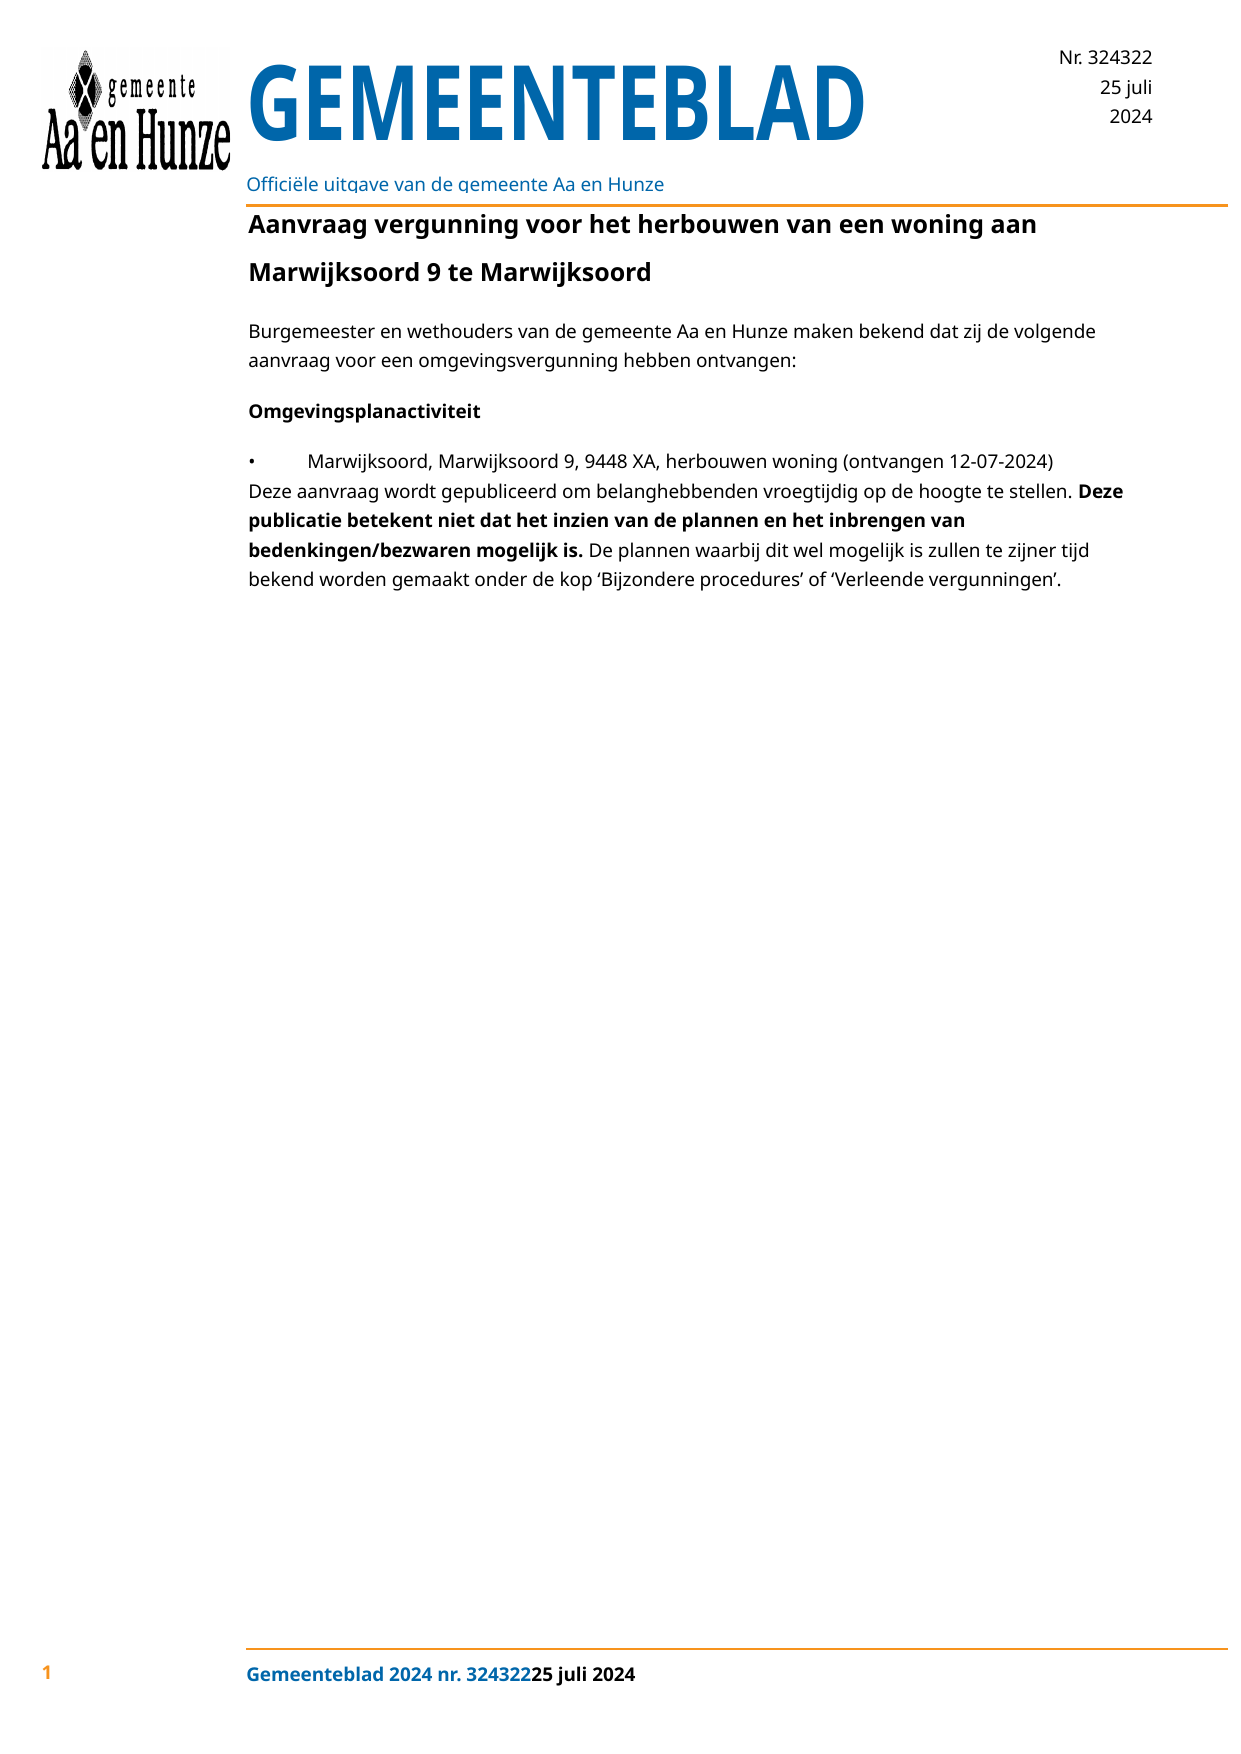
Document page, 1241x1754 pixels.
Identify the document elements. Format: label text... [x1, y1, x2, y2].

picture [41, 47, 231, 172]
text Burgemeester en wethouders van de gemeente Aa en Hunze maken bekend dat zij de volgende aanvraag voor een omgevingsvergunning hebben ontvangen: [248, 318, 1152, 373]
text Aanvraag vergunning voor het herbouwen van een woning aan Marwijksoord 9 te Marwijksoord [248, 207, 1152, 288]
text Deze aanvraag wordt gepubliceerd om belanghebbenden vroegtijdig op de hoogte te stellen. Deze publicatie betekent niet dat het inzien van de plannen en het inbrengen van bedenkingen/bezwaren mogelijk is. De plannen waarbij dit wel mogelijk is zullen te zijner tijd bekend worden gemaakt onder de kop ‘Bijzondere procedures’ of ‘Verleende vergunningen’. [248, 478, 1152, 592]
text Omgevingsplanactiviteit [248, 398, 1152, 424]
list Marwijksoord, Marwijksoord 9, 9448 XA, herbouwen woning (ontvangen 12-07-2024) [248, 448, 1152, 474]
